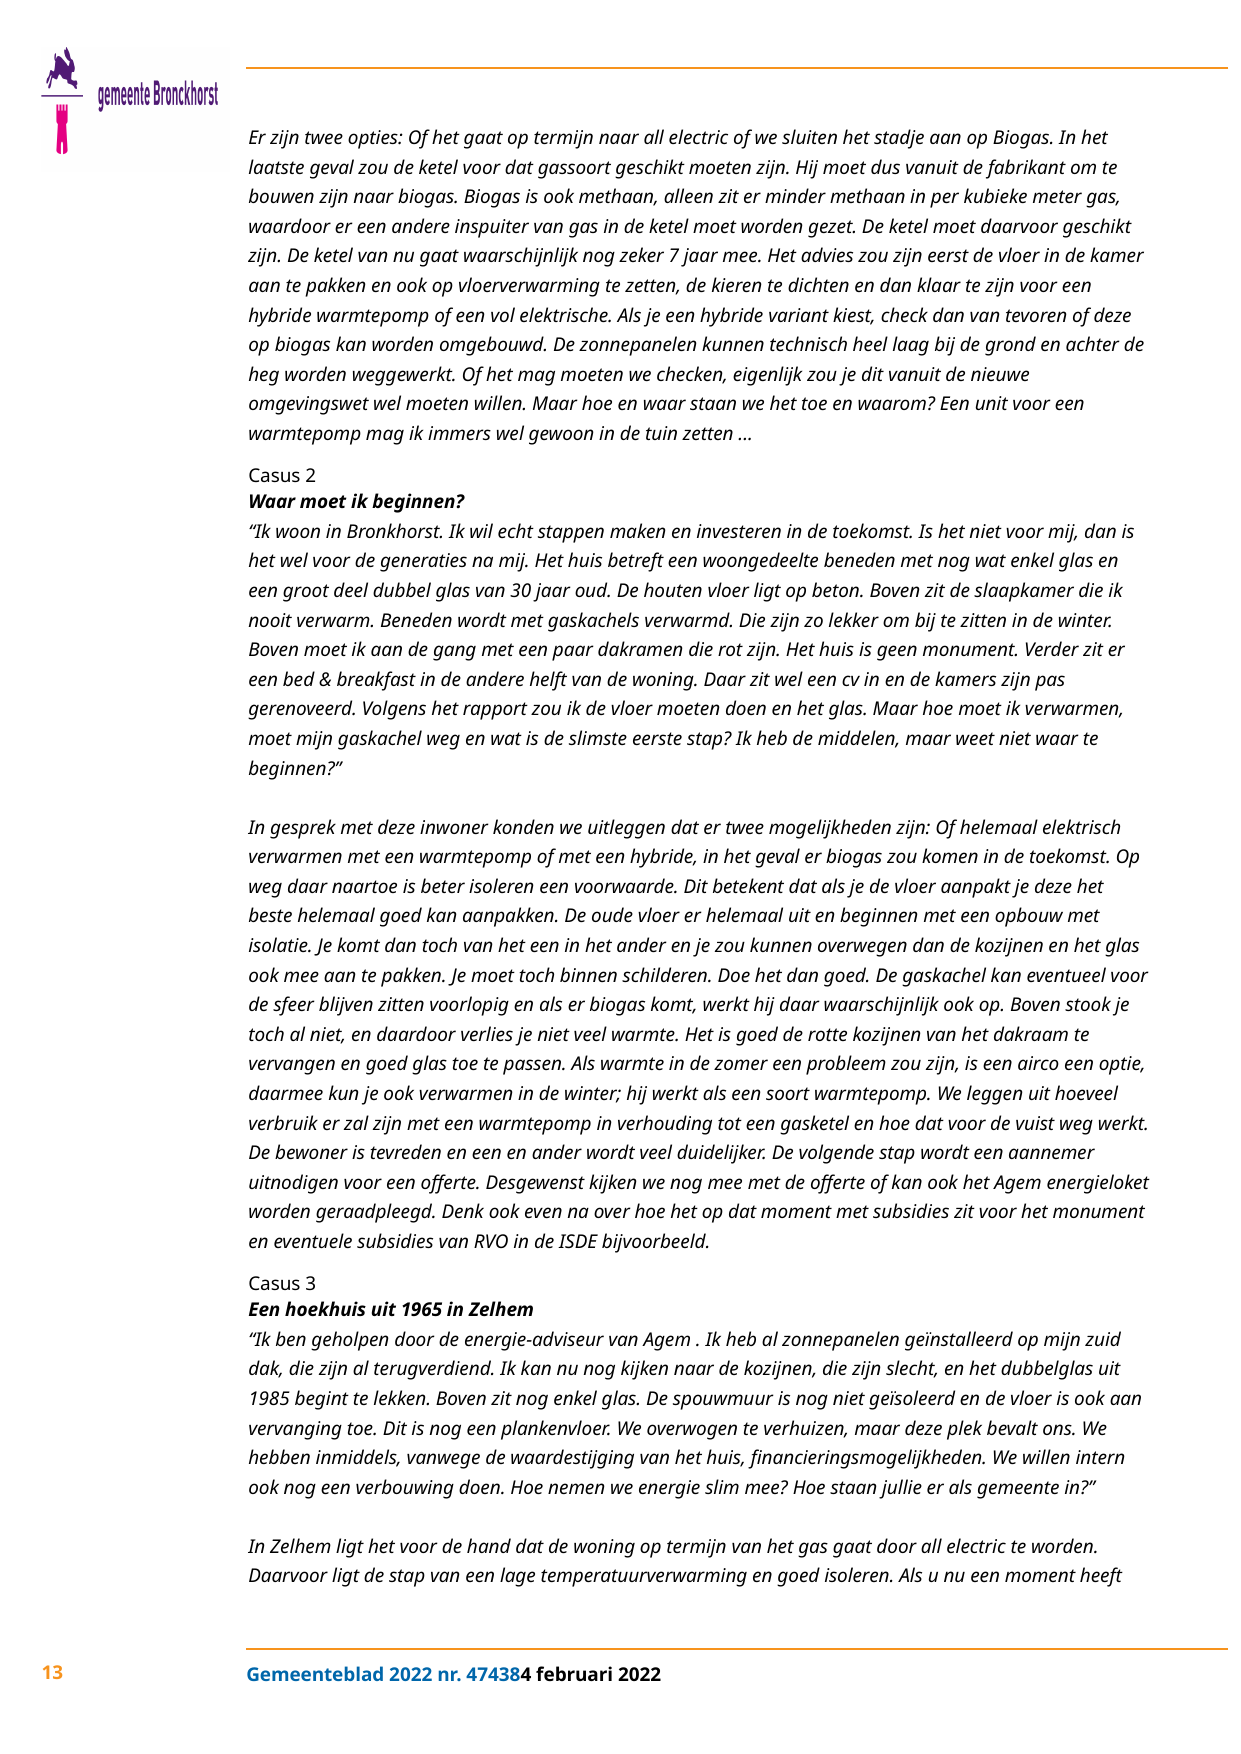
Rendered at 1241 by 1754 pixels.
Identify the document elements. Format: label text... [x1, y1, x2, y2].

table_header Waar moet ik beginnen? “Ik woon in Bronkhorst. Ik wil echt stappen maken en investeren in de toekomst. Is het niet voor mij, dan is het wel voor de generaties na mij. Het huis betreft een woongedeelte beneden met nog wat enkel glas en een groot deel dubbel glas van 30 jaar oud. De houten vloer ligt op beton. Boven zit de slaapkamer die ik nooit verwarm. Beneden wordt met gaskachels verwarmd. Die zijn zo lekker om bij te zitten in de winter. Boven moet ik aan de gang met een paar dakramen die rot zijn. Het huis is geen monument. Verder zit er een bed & breakfast in de andere helft van de woning. Daar zit wel een cv in en de kamers zijn pas gerenoveerd. Volgens het rapport zou ik de vloer moeten doen en het glas. Maar hoe moet ik verwarmen, moet mijn gaskachel weg en wat is de slimste eerste stap? Ik heb de middelen, maar weet niet waar te beginnen?” In gesprek met deze inwoner konden we uitleggen dat er twee mogelijkheden zijn: Of helemaal elektrisch verwarmen met een warmtepomp of met een hybride, in het geval er biogas zou komen in de toekomst. Op weg daar naartoe is beter isoleren een voorwaarde. Dit betekent dat als je de vloer aanpakt je deze het beste helemaal goed kan aanpakken. De oude vloer er helemaal uit en beginnen met een opbouw met isolatie. Je komt dan toch van het een in het ander en je zou kunnen overwegen dan de kozijnen en het glas ook mee aan te pakken. Je moet toch binnen schilderen. Doe het dan goed. De gaskachel kan eventueel voor de sfeer blijven zitten voorlopig en als er biogas komt, werkt hij daar waarschijnlijk ook op. Boven stook je toch al niet, en daardoor verlies je niet veel warmte. Het is goed de rotte kozijnen van het dakraam te vervangen en goed glas toe te passen. Als warmte in de zomer een probleem zou zijn, is een airco een optie, daarmee kun je ook verwarmen in de winter; hij werkt als een soort warmtepomp. We leggen uit hoeveel verbruik er zal zijn met een warmtepomp in verhouding tot een gasketel en hoe dat voor de vuist weg werkt. De bewoner is tevreden en een en ander wordt veel duidelijker. De volgende stap wordt een aannemer uitnodigen voor een offerte. Desgewenst kijken we nog mee met de offerte of kan ook het Agem energieloket worden geraadpleegd. Denk ook even na over hoe het op dat moment met subsidies zit voor het monument en eventuele subsidies van RVO in de ISDE bijvoorbeeld. [248, 489, 1152, 1254]
text Casus 2 [248, 463, 1152, 488]
table_header Er zijn twee opties: Of het gaat op termijn naar all electric of we sluiten het stadje aan op Biogas. In het laatste geval zou de ketel voor dat gassoort geschikt moeten zijn. Hij moet dus vanuit de fabrikant om te bouwen zijn naar biogas. Biogas is ook methaan, alleen zit er minder methaan in per kubieke meter gas, waardoor er een andere inspuiter van gas in de ketel moet worden gezet. De ketel moet daarvoor geschikt zijn. De ketel van nu gaat waarschijnlijk nog zeker 7 jaar mee. Het advies zou zijn eerst de vloer in de kamer aan te pakken en ook op vloerverwarming te zetten, de kieren te dichten en dan klaar te zijn voor een hybride warmtepomp of een vol elektrische. Als je een hybride variant kiest, check dan van tevoren of deze op biogas kan worden omgebouwd. De zonnepanelen kunnen technisch heel laag bij de grond en achter de heg worden weggewerkt. Of het mag moeten we checken, eigenlijk zou je dit vanuit de nieuwe omgevingswet wel moeten willen. Maar hoe en waar staan we het toe en waarom? Een unit voor een warmtepomp mag ik immers wel gewoon in de tuin zetten ... [248, 95, 1152, 446]
text Casus 3 [248, 1271, 1152, 1296]
picture [41, 47, 231, 172]
table_header Een hoekhuis uit 1965 in Zelhem “Ik ben geholpen door de energie-adviseur van Agem . Ik heb al zonnepanelen geïnstalleerd op mijn zuid dak, die zijn al terugverdiend. Ik kan nu nog kijken naar de kozijnen, die zijn slecht, en het dubbelglas uit 1985 begint te lekken. Boven zit nog enkel glas. De spouwmuur is nog niet geïsoleerd en de vloer is ook aan vervanging toe. Dit is nog een plankenvloer. We overwogen te verhuizen, maar deze plek bevalt ons. We hebben inmiddels, vanwege de waardestijging van het huis, financieringsmogelijkheden. We willen intern ook nog een verbouwing doen. Hoe nemen we energie slim mee? Hoe staan jullie er als gemeente in?” In Zelhem ligt het voor de hand dat de woning op termijn van het gas gaat door all electric te worden. Daarvoor ligt de stap van een lage temperatuurverwarming en goed isoleren. Als u nu een moment heeft [248, 1296, 1152, 1588]
